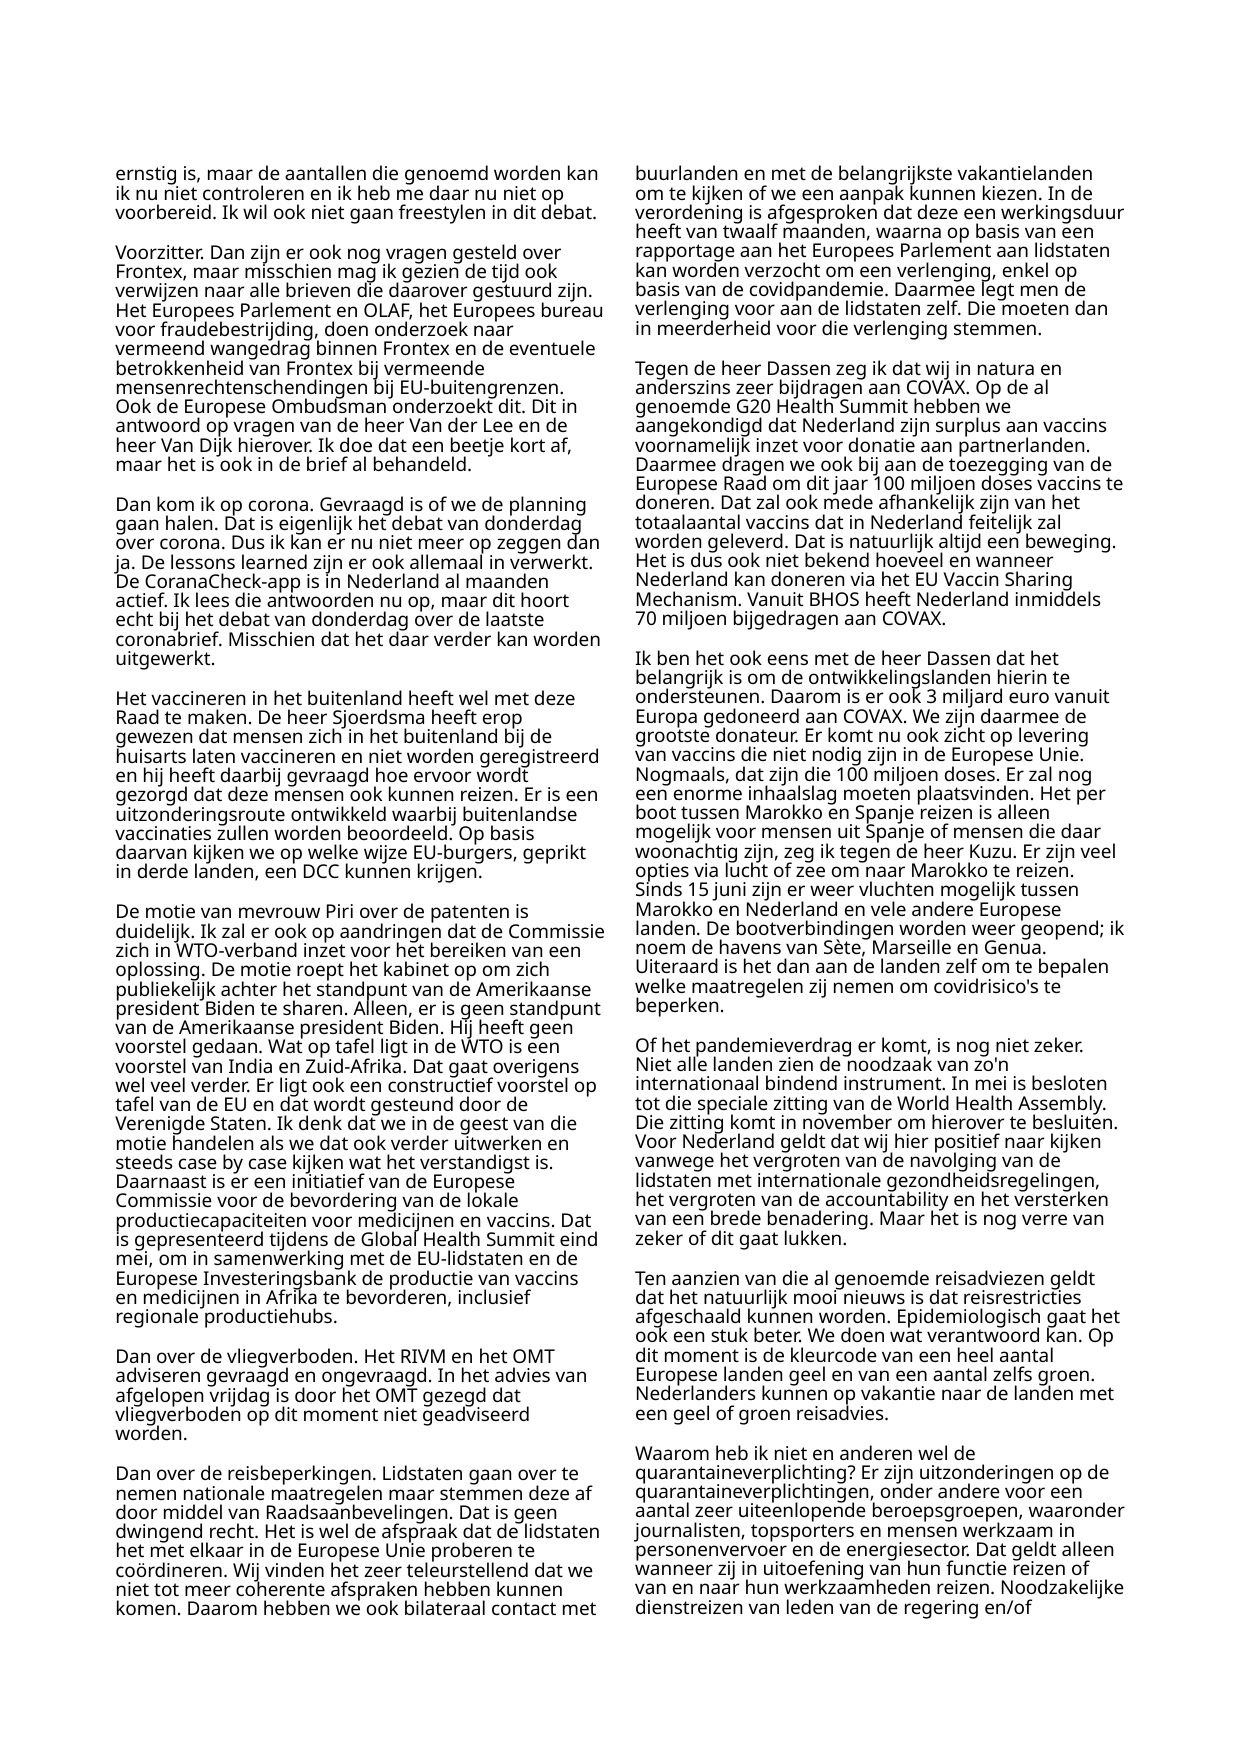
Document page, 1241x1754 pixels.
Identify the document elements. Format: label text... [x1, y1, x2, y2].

text Dan kom ik op corona. Gevraagd is of we de planning gaan halen. Dat is eigenlijk het debat van donderdag over corona. Dus ik kan er nu niet meer op zeggen dan ja. De lessons learned zijn er ook allemaal in verwerkt. De CoranaCheck-app is in Nederland al maanden actief. Ik lees die antwoorden nu op, maar dit hoort echt bij het debat van donderdag over de laatste coronabrief. Misschien dat het daar verder kan worden uitgewerkt. [115, 496, 605, 669]
text Dan over de reisbeperkingen. Lidstaten gaan over te nemen nationale maatregelen maar stemmen deze af door middel van Raadsaanbevelingen. Dat is geen dwingend recht. Het is wel de afspraak dat de lidstaten het met elkaar in de Europese Unie proberen te coördineren. Wij vinden het zeer teleurstellend dat we niet tot meer coherente afspraken hebben kunnen komen. Daarom hebben we ook bilateraal contact met [115, 1465, 605, 1619]
text Of het pandemieverdrag er komt, is nog niet zeker. Niet alle landen zien de noodzaak van zo'n internationaal bindend instrument. In mei is besloten tot die speciale zitting van de World Health Assembly. Die zitting komt in november om hierover te besluiten. Voor Nederland geldt dat wij hier positief naar kijken vanwege het vergroten van de navolging van de lidstaten met internationale gezondheidsregelingen, het vergroten van de accountability en het versterken van een brede benadering. Maar het is nog verre van zeker of dit gaat lukken. [635, 1037, 1125, 1249]
text Ten aanzien van die al genoemde reisadviezen geldt dat het natuurlijk mooi nieuws is dat reisrestricties afgeschaald kunnen worden. Epidemiologisch gaat het ook een stuk beter. We doen wat verantwoord kan. Op dit moment is de kleurcode van een heel aantal Europese landen geel en van een aantal zelfs groen. Nederlanders kunnen op vakantie naar de landen met een geel of groen reisadvies. [635, 1269, 1125, 1424]
text Tegen de heer Dassen zeg ik dat wij in natura en anderszins zeer bijdragen aan COVAX. Op de al genoemde G20 Health Summit hebben we aangekondigd dat Nederland zijn surplus aan vaccins voornamelijk inzet voor donatie aan partnerlanden. Daarmee dragen we ook bij aan de toezegging van de Europese Raad om dit jaar 100 miljoen doses vaccins te doneren. Dat zal ook mede afhankelijk zijn van het totaalaantal vaccins dat in Nederland feitelijk zal worden geleverd. Dat is natuurlijk altijd een beweging. Het is dus ook niet bekend hoeveel en wanneer Nederland kan doneren via het EU Vaccin Sharing Mechanism. Vanuit BHOS heeft Nederland inmiddels 70 miljoen bijgedragen aan COVAX. [635, 359, 1125, 629]
text Dan over de vliegverboden. Het RIVM en het OMT adviseren gevraagd en ongevraagd. In het advies van afgelopen vrijdag is door het OMT gezegd dat vliegverboden op dit moment niet geadviseerd worden. [115, 1348, 605, 1444]
text buurlanden en met de belangrijkste vakantielanden om te kijken of we een aanpak kunnen kiezen. In de verordening is afgesproken dat deze een werkingsduur heeft van twaalf maanden, waarna op basis van een rapportage aan het Europees Parlement aan lidstaten kan worden verzocht om een verlenging, enkel op basis van de covidpandemie. Daarmee legt men de verlenging voor aan de lidstaten zelf. Die moeten dan in meerderheid voor die verlenging stemmen. [635, 165, 1125, 339]
text Het vaccineren in het buitenland heeft wel met deze Raad te maken. De heer Sjoerdsma heeft erop gewezen dat mensen zich in het buitenland bij de huisarts laten vaccineren en niet worden geregistreerd en hij heeft daarbij gevraagd hoe ervoor wordt gezorgd dat deze mensen ook kunnen reizen. Er is een uitzonderingsroute ontwikkeld waarbij buitenlandse vaccinaties zullen worden beoordeeld. Op basis daarvan kijken we op welke wijze EU-burgers, geprikt in derde landen, een DCC kunnen krijgen. [115, 690, 605, 883]
text Ik ben het ook eens met de heer Dassen dat het belangrijk is om de ontwikkelingslanden hierin te ondersteunen. Daarom is er ook 3 miljard euro vanuit Europa gedoneerd aan COVAX. We zijn daarmee de grootste donateur. Er komt nu ook zicht op levering van vaccins die niet nodig zijn in de Europese Unie. Nogmaals, dat zijn die 100 miljoen doses. Er zal nog een enorme inhaalslag moeten plaatsvinden. Het per boot tussen Marokko en Spanje reizen is alleen mogelijk voor mensen uit Spanje of mensen die daar woonachtig zijn, zeg ik tegen de heer Kuzu. Er zijn veel opties via lucht of zee om naar Marokko te reizen. Sinds 15 juni zijn er weer vluchten mogelijk tussen Marokko en Nederland en vele andere Europese landen. De bootverbindingen worden weer geopend; ik noem de havens van Sète, Marseille en Genua. Uiteraard is het dan aan de landen zelf om te bepalen welke maatregelen zij nemen om covidrisico's te beperken. [635, 650, 1125, 1016]
text Voorzitter. Dan zijn er ook nog vragen gesteld over Frontex, maar misschien mag ik gezien de tijd ook verwijzen naar alle brieven die daarover gestuurd zijn. Het Europees Parlement en OLAF, het Europees bureau voor fraudebestrijding, doen onderzoek naar vermeend wangedrag binnen Frontex en de eventuele betrokkenheid van Frontex bij vermeende mensenrechtenschendingen bij EU-buitengrenzen. Ook de Europese Ombudsman onderzoekt dit. Dit in antwoord op vragen van de heer Van der Lee en de heer Van Dijk hierover. Ik doe dat een beetje kort af, maar het is ook in de brief al behandeld. [115, 244, 605, 475]
text De motie van mevrouw Piri over de patenten is duidelijk. Ik zal er ook op aandringen dat de Commissie zich in WTO-verband inzet voor het bereiken van een oplossing. De motie roept het kabinet op om zich publiekelijk achter het standpunt van de Amerikaanse president Biden te sharen. Alleen, er is geen standpunt van de Amerikaanse president Biden. Hij heeft geen voorstel gedaan. Wat op tafel ligt in de WTO is een voorstel van India en Zuid-Afrika. Dat gaat overigens wel veel verder. Er ligt ook een constructief voorstel op tafel van de EU en dat wordt gesteund door de Verenigde Staten. Ik denk dat we in de geest van die motie handelen als we dat ook verder uitwerken en steeds case by case kijken wat het verstandigst is. Daarnaast is er een initiatief van de Europese Commissie voor de bevordering van de lokale productiecapaciteiten voor medicijnen en vaccins. Dat is gepresenteerd tijdens de Global Health Summit eind mei, om in samenwerking met de EU-lidstaten en de Europese Investeringsbank de productie van vaccins en medicijnen in Afrika te bevorderen, inclusief regionale productiehubs. [115, 903, 605, 1327]
text ernstig is, maar de aantallen die genoemd worden kan ik nu niet controleren en ik heb me daar nu niet op voorbereid. Ik wil ook niet gaan freestylen in dit debat. [115, 165, 605, 223]
text Waarom heb ik niet en anderen wel de quarantaineverplichting? Er zijn uitzonderingen op de quarantaineverplichtingen, onder andere voor een aantal zeer uiteenlopende beroepsgroepen, waaronder journalisten, topsporters en mensen werkzaam in personenvervoer en de energiesector. Dat geldt alleen wanneer zij in uitoefening van hun functie reizen of van en naar hun werkzaamheden reizen. Noodzakelijke dienstreizen van leden van de regering en/of [635, 1444, 1125, 1618]
